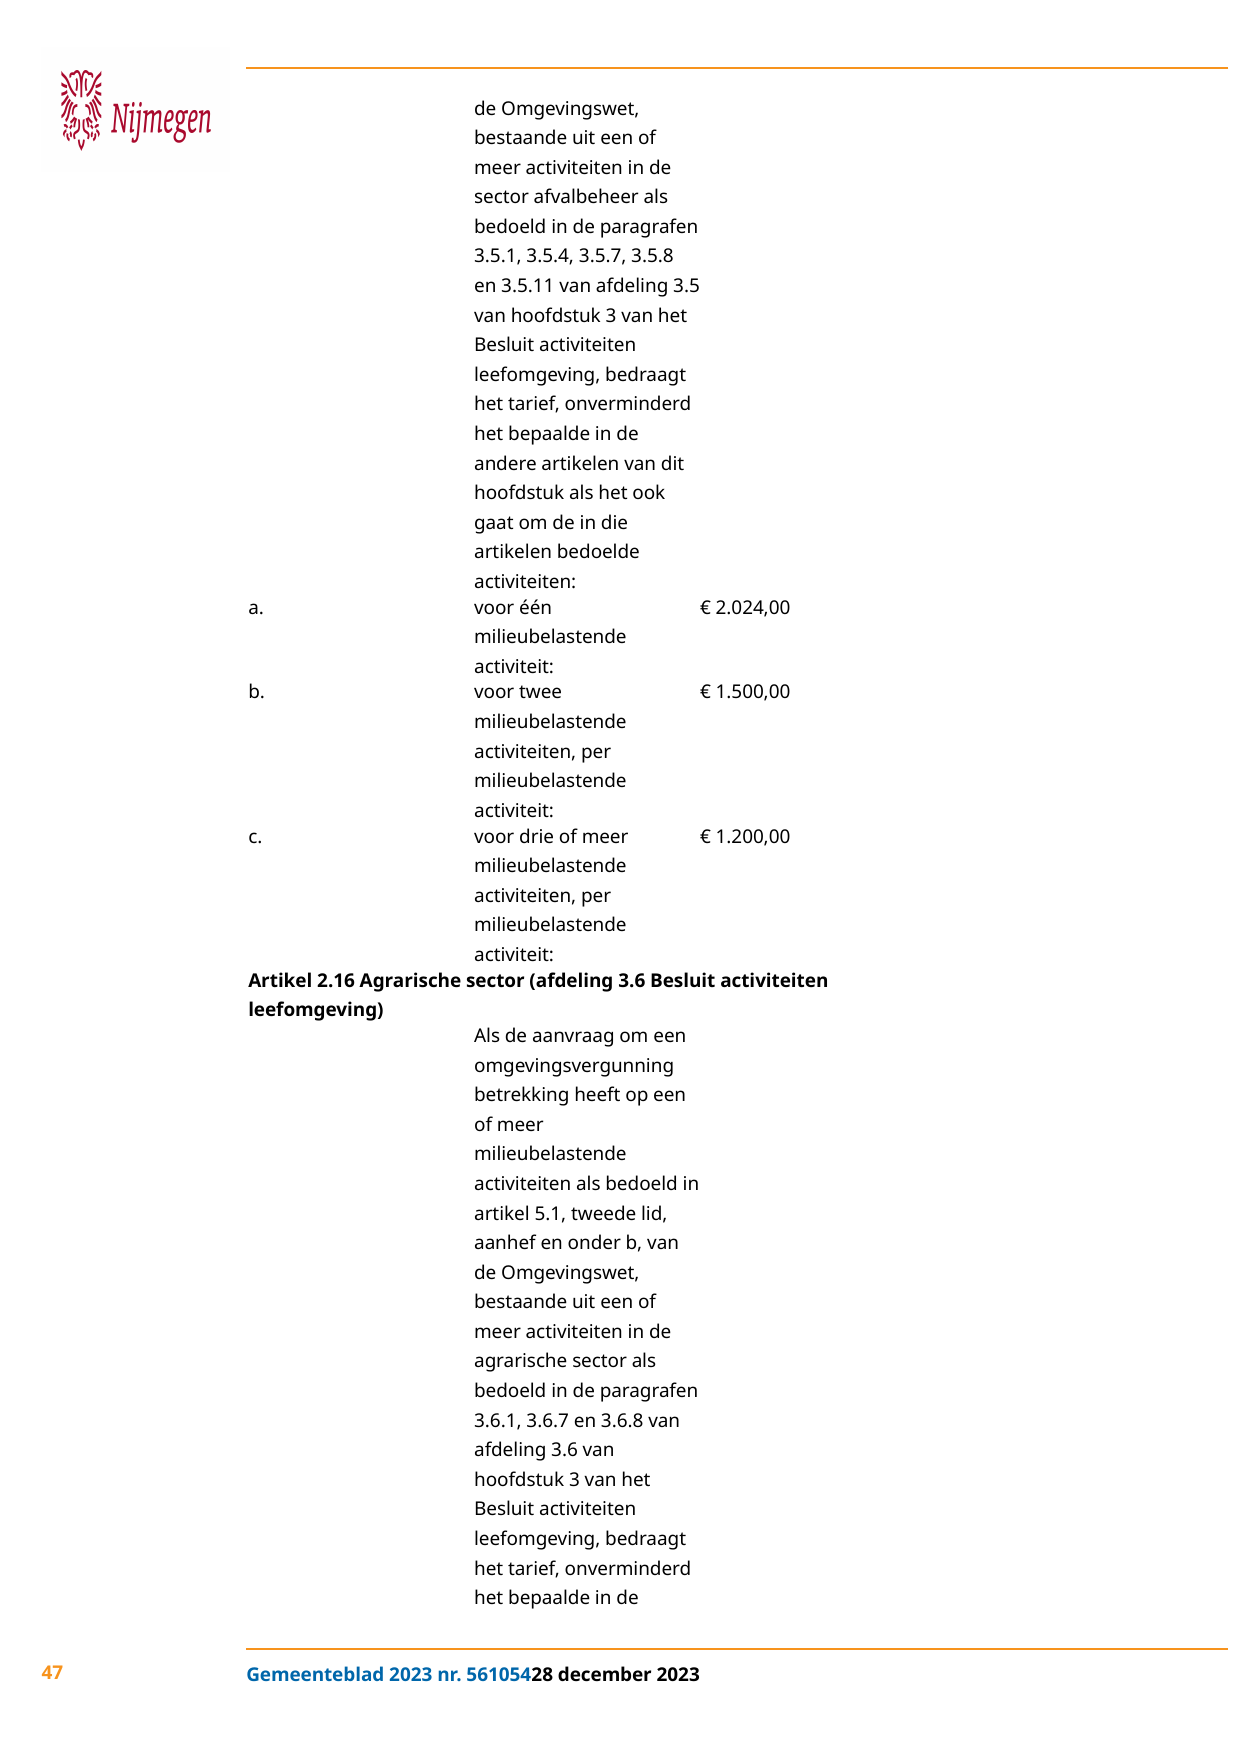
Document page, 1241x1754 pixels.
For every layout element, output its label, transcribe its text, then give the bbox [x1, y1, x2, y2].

table_cell de Omgevingswet, bestaande uit een of meer activiteiten in de sector afvalbeheer als bedoeld in de paragrafen 3.5.1, 3.5.4, 3.5.7, 3.5.8 en 3.5.11 van afdeling 3.5 van hoofdstuk 3 van het Besluit activiteiten leefomgeving, bedraagt het tarief, onverminderd het bepaalde in de andere artikelen van dit hoofdstuk als het ook gaat om de in die artikelen bedoelde activiteiten: [474, 95, 700, 594]
table_cell [248, 95, 474, 594]
table_cell € 1.200,00 [700, 823, 926, 967]
table_cell Als de aanvraag om een omgevingsvergunning betrekking heeft op een of meer milieubelastende activiteiten als bedoeld in artikel 5.1, tweede lid, aanhef en onder b, van de Omgevingswet, bestaande uit een of meer activiteiten in de agrarische sector als bedoeld in de paragrafen 3.6.1, 3.6.7 en 3.6.8 van afdeling 3.6 van hoofdstuk 3 van het Besluit activiteiten leefomgeving, bedraagt het tarief, onverminderd het bepaalde in de [474, 1022, 700, 1610]
table_cell € 2.024,00 [700, 594, 926, 679]
table_cell [926, 967, 1152, 1022]
table_cell [926, 1022, 1152, 1610]
table_cell [926, 95, 1152, 594]
table_cell [248, 1022, 474, 1610]
picture [41, 47, 231, 172]
table_cell voor drie of meer milieubelastende activiteiten, per milieubelastende activiteit: [474, 823, 700, 967]
table_cell a. [248, 594, 474, 679]
table_cell b. [248, 679, 474, 823]
table_cell voor één milieubelastende activiteit: [474, 594, 700, 679]
table_cell [700, 1022, 926, 1610]
table_cell voor twee milieubelastende activiteiten, per milieubelastende activiteit: [474, 679, 700, 823]
table_cell [926, 823, 1152, 967]
table_cell € 1.500,00 [700, 679, 926, 823]
table_cell [926, 594, 1152, 679]
table_cell [700, 95, 926, 594]
table_cell c. [248, 823, 474, 967]
table_cell [926, 679, 1152, 823]
table_cell Artikel 2.16 Agrarische sector (afdeling 3.6 Besluit activiteiten leefomgeving) [248, 967, 926, 1022]
